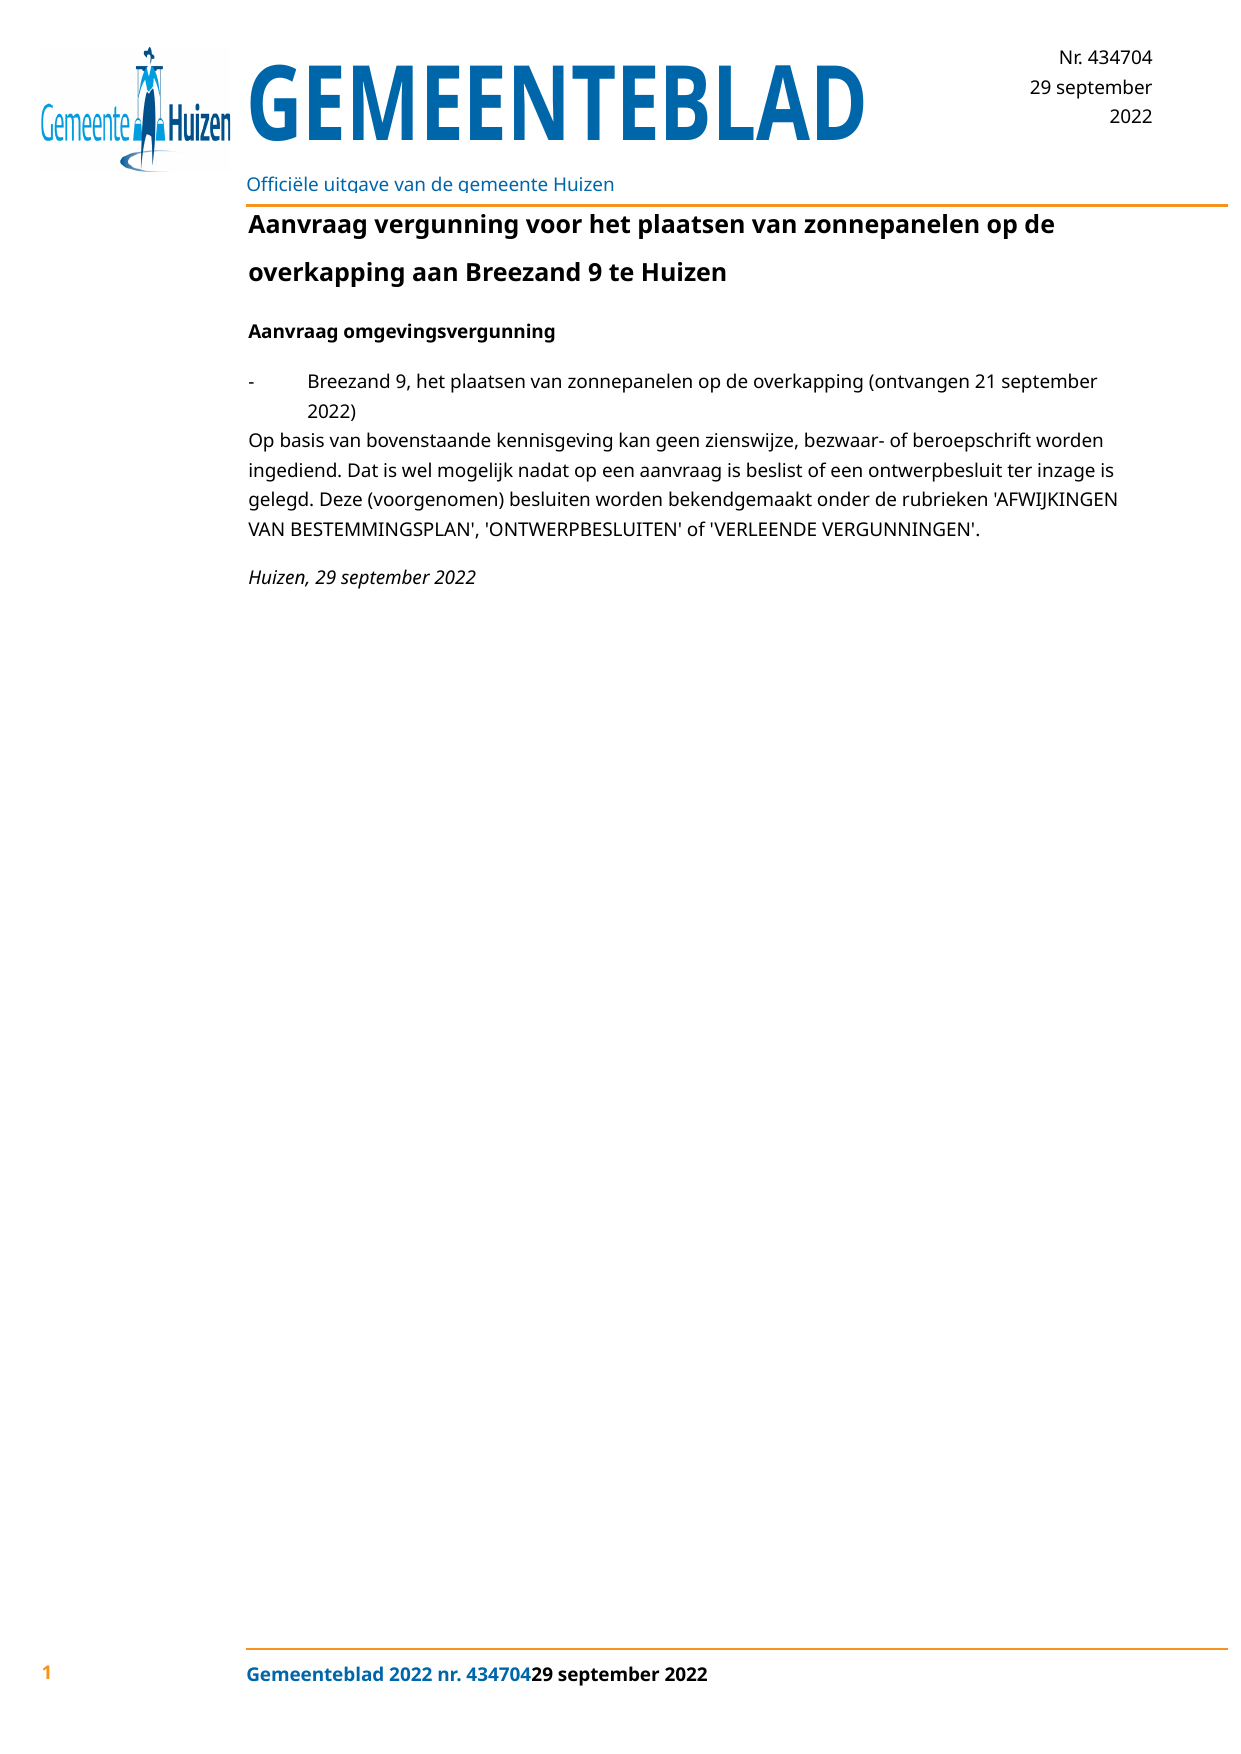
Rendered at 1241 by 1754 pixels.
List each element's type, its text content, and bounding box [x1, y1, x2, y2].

text Aanvraag vergunning voor het plaatsen van zonnepanelen op de overkapping aan Breezand 9 te Huizen [248, 207, 1152, 288]
picture [41, 47, 231, 172]
text Op basis van bovenstaande kennisgeving kan geen zienswijze, bezwaar- of beroepschrift worden ingediend. Dat is wel mogelijk nadat op een aanvraag is beslist of een ontwerpbesluit ter inzage is gelegd. Deze (voorgenomen) besluiten worden bekendgemaakt onder de rubrieken 'AFWIJKINGEN VAN BESTEMMINGSPLAN', 'ONTWERPBESLUITEN' of 'VERLEENDE VERGUNNINGEN'. [248, 427, 1152, 542]
text Aanvraag omgevingsvergunning [248, 318, 1152, 344]
list Breezand 9, het plaatsen van zonnepanelen op de overkapping (ontvangen 21 september 2022) [248, 368, 1152, 424]
text Huizen, 29 september 2022 [248, 564, 1152, 590]
